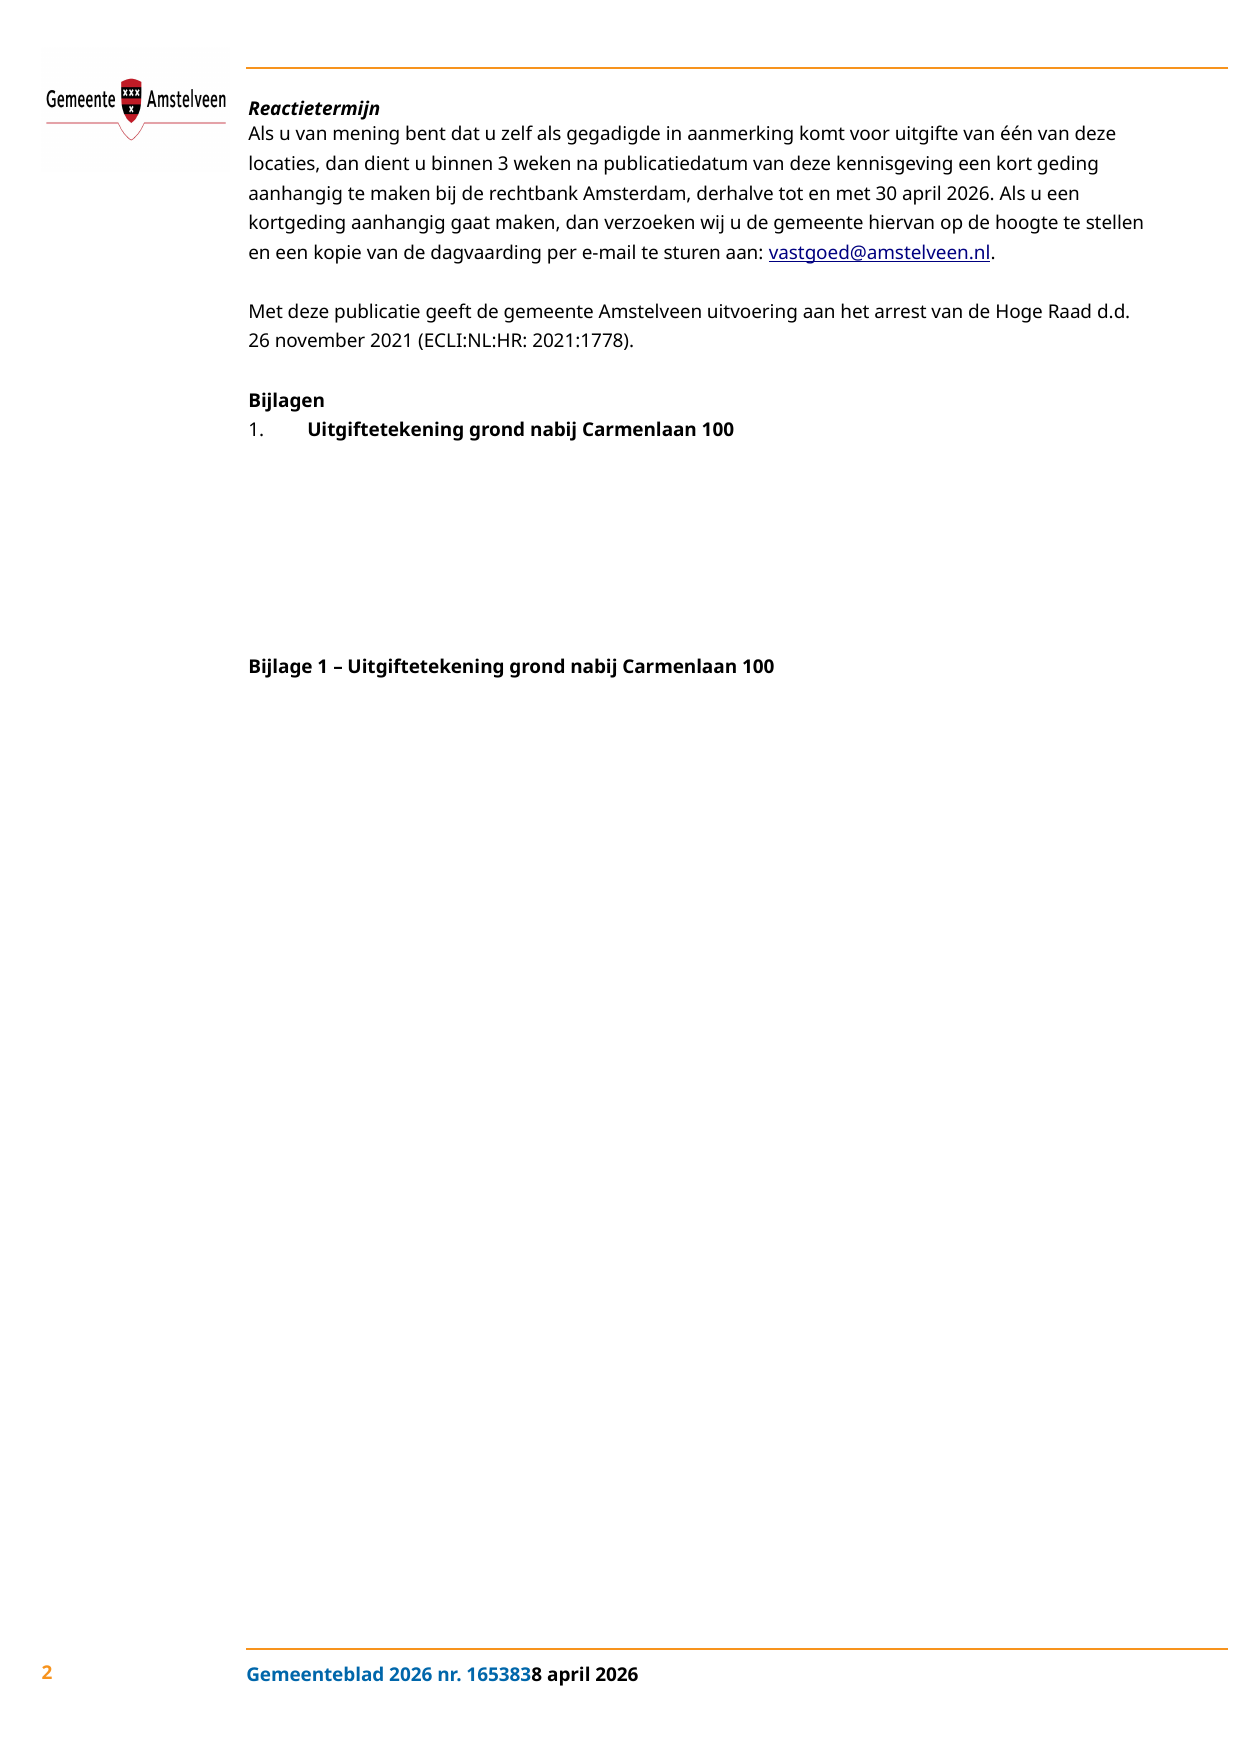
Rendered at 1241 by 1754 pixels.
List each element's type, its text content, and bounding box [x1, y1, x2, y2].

text Bijlagen [248, 387, 1152, 412]
text Met deze publicatie geeft de gemeente Amstelveen uitvoering aan het arrest van de Hoge Raad d.d. 26 november 2021 (ECLI:NL:HR: 2021:1778). [248, 298, 1152, 353]
text Als u van mening bent dat u zelf als gegadigde in aanmerking komt voor uitgifte van één van deze locaties, dan dient u binnen 3 weken na publicatiedatum van deze kennisgeving een kort geding aanhangig te maken bij de rechtbank Amsterdam, derhalve tot en met 30 april 2026. Als u een kortgeding aanhangig gaat maken, dan verzoeken wij u de gemeente hiervan op de hoogte te stellen en een kopie van de dagvaarding per e-mail te sturen aan: vastgoed@amstelveen.nl. [248, 121, 1152, 264]
list Uitgiftetekening grond nabij Carmenlaan 100 [248, 416, 1152, 442]
text Reactietermijn [248, 95, 1152, 121]
picture [41, 47, 231, 172]
text Bijlage 1 – Uitgiftetekening grond nabij Carmenlaan 100 [248, 653, 1152, 679]
